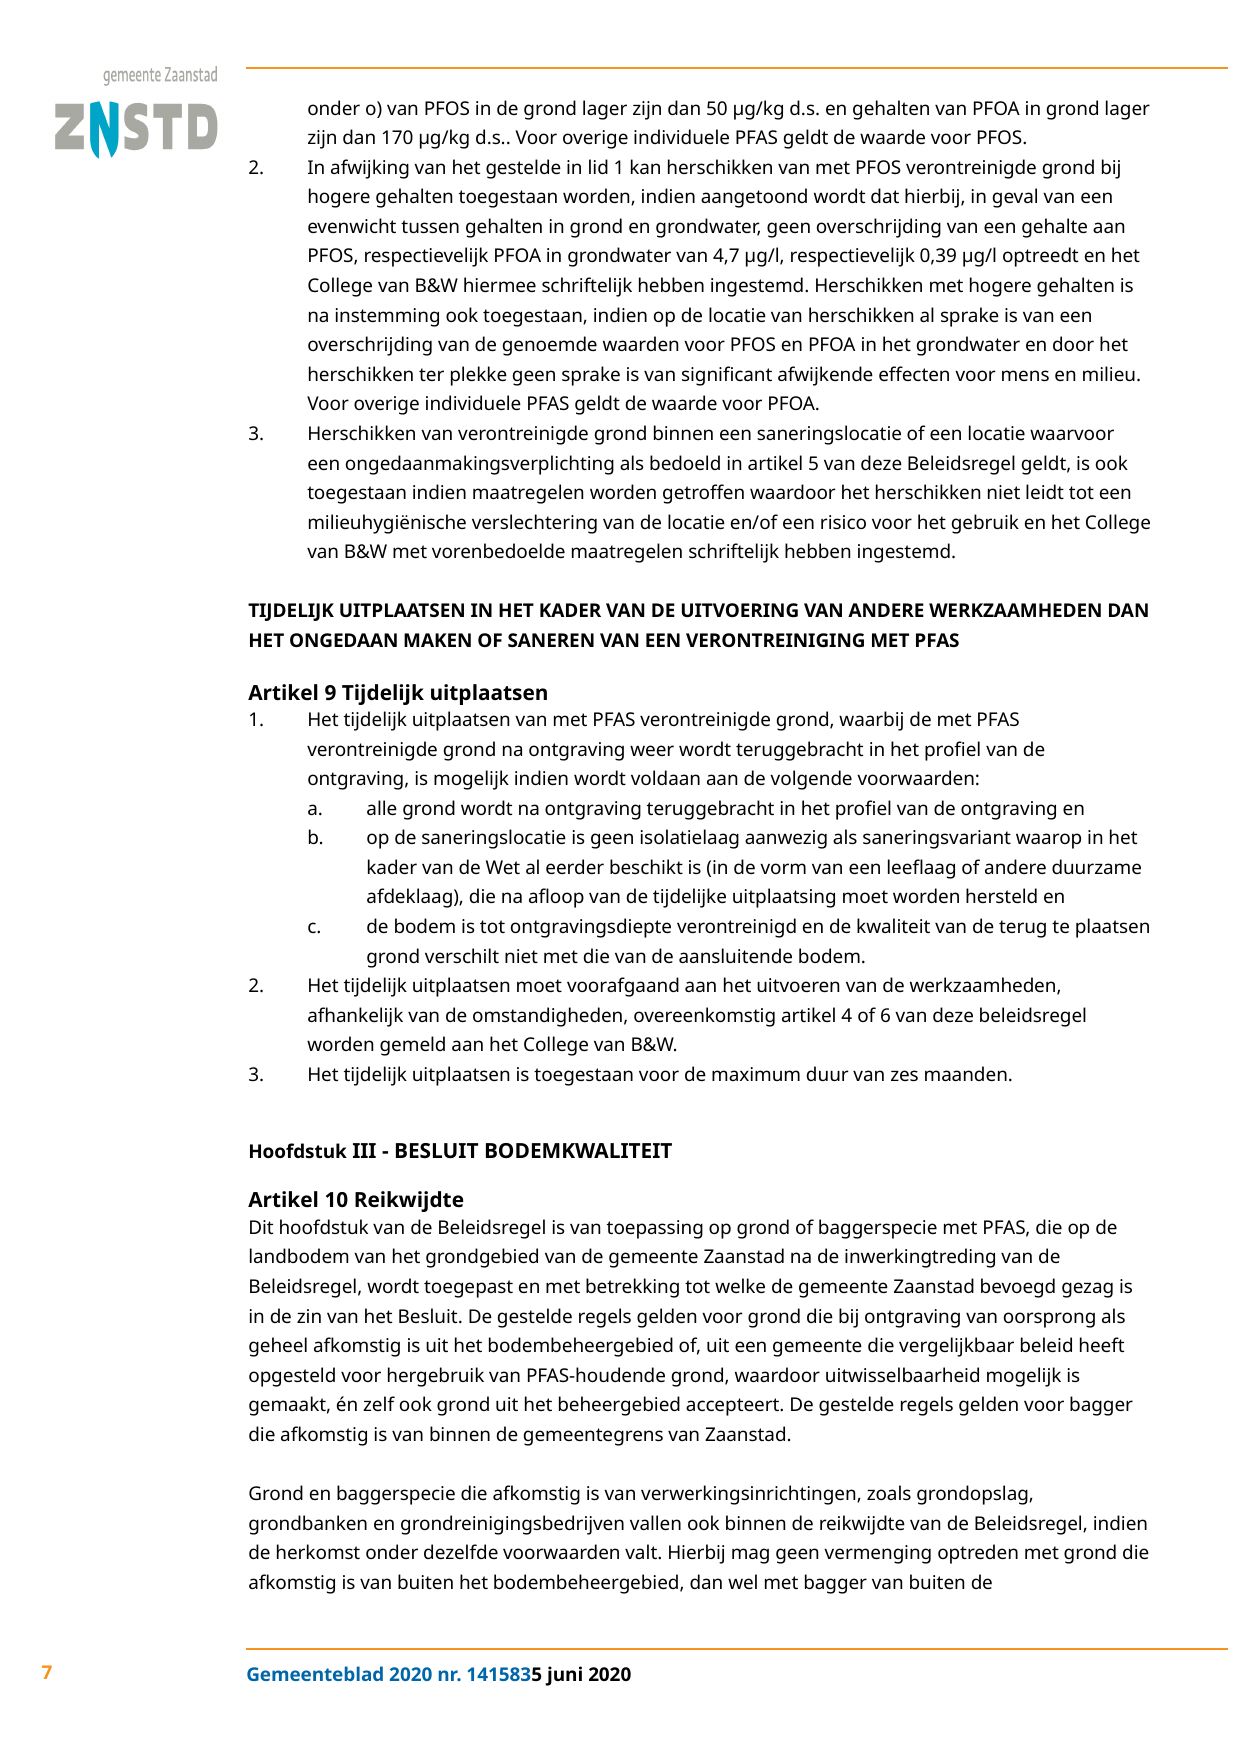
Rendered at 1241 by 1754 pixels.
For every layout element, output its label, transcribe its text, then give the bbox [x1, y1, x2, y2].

list In afwijking van het gestelde in lid 1 kan herschikken van met PFOS verontreinigde grond bij hogere gehalten toegestaan worden, indien aangetoond wordt dat hierbij, in geval van een evenwicht tussen gehalten in grond en grondwater, geen overschrijding van een gehalte aan PFOS, respectievelijk PFOA in grondwater van 4,7 µg/l, respectievelijk 0,39 µg/l optreedt en het College van B&W hiermee schriftelijk hebben ingestemd. Herschikken met hogere gehalten is na instemming ook toegestaan, indien op de locatie van herschikken al sprake is van een overschrijding van de genoemde waarden voor PFOS en PFOA in het grondwater en door het herschikken ter plekke geen sprake is van significant afwijkende effecten voor mens en milieu. Voor overige individuele PFAS geldt de waarde voor PFOA. [248, 154, 1152, 416]
list Het tijdelijk uitplaatsen van met PFAS verontreinigde grond, waarbij de met PFAS verontreinigde grond na ontgraving weer wordt teruggebracht in het profiel van de ontgraving, is mogelijk indien wordt voldaan aan de volgende voorwaarden: [248, 706, 1152, 791]
list alle grond wordt na ontgraving teruggebracht in het profiel van de ontgraving en [307, 795, 1152, 821]
text Dit hoofdstuk van de Beleidsregel is van toepassing op grond of baggerspecie met PFAS, die op de landbodem van het grondgebied van de gemeente Zaanstad na de inwerkingtreding van de Beleidsregel, wordt toegepast en met betrekking tot welke de gemeente Zaanstad bevoegd gezag is in de zin van het Besluit. De gestelde regels gelden voor grond die bij ontgraving van oorsprong als geheel afkomstig is uit het bodembeheergebied of, uit een gemeente die vergelijkbaar beleid heeft opgesteld voor hergebruik van PFAS-houdende grond, waardoor uitwisselbaarheid mogelijk is gemaakt, én zelf ook grond uit het beheergebied accepteert. De gestelde regels gelden voor bagger die afkomstig is van binnen de gemeentegrens van Zaanstad. [248, 1214, 1152, 1447]
text Grond en baggerspecie die afkomstig is van verwerkingsinrichtingen, zoals grondopslag, grondbanken en grondreinigingsbedrijven vallen ook binnen de reikwijdte van de Beleidsregel, indien de herkomst onder dezelfde voorwaarden valt. Hierbij mag geen vermenging optreden met grond die afkomstig is van buiten het bodembeheergebied, dan wel met bagger van buiten de [248, 1480, 1152, 1595]
list Het tijdelijk uitplaatsen is toegestaan voor de maximum duur van zes maanden. [248, 1061, 1152, 1087]
picture [41, 47, 231, 172]
list op de saneringslocatie is geen isolatielaag aanwezig als saneringsvariant waarop in het kader van de Wet al eerder beschikt is (in de vorm van een leeflaag of andere duurzame afdeklaag), die na afloop van de tijdelijke uitplaatsing moet worden hersteld en [307, 824, 1152, 909]
list Het tijdelijk uitplaatsen moet voorafgaand aan het uitvoeren van de werkzaamheden, afhankelijk van de omstandigheden, overeenkomstig artikel 4 of 6 van deze beleidsregel worden gemeld aan het College van B&W. [248, 972, 1152, 1057]
text Artikel 10 Reikwijdte [248, 1186, 1152, 1214]
list onder o) van PFOS in de grond lager zijn dan 50 µg/kg d.s. en gehalten van PFOA in grond lager zijn dan 170 µg/kg d.s.. Voor overige individuele PFAS geldt de waarde voor PFOS. [248, 95, 1152, 150]
text Hoofdstuk III - BESLUIT BODEMKWALITEIT [248, 1136, 1152, 1165]
list de bodem is tot ontgravingsdiepte verontreinigd en de kwaliteit van de terug te plaatsen grond verschilt niet met die van de aansluitende bodem. [307, 913, 1152, 968]
text Artikel 9 Tijdelijk uitplaatsen [248, 678, 1152, 706]
list Herschikken van verontreinigde grond binnen een saneringslocatie of een locatie waarvoor een ongedaanmakingsverplichting als bedoeld in artikel 5 van deze Beleidsregel geldt, is ook toegestaan indien maatregelen worden getroffen waardoor het herschikken niet leidt tot een milieuhygiënische verslechtering van de locatie en/of een risico voor het gebruik en het College van B&W met vorenbedoelde maatregelen schriftelijk hebben ingestemd. [248, 420, 1152, 564]
text TIJDELIJK UITPLAATSEN IN HET KADER VAN DE UITVOERING VAN ANDERE WERKZAAMHEDEN DAN HET ONGEDAAN MAKEN OF SANEREN VAN EEN VERONTREINIGING MET PFAS [248, 598, 1152, 653]
